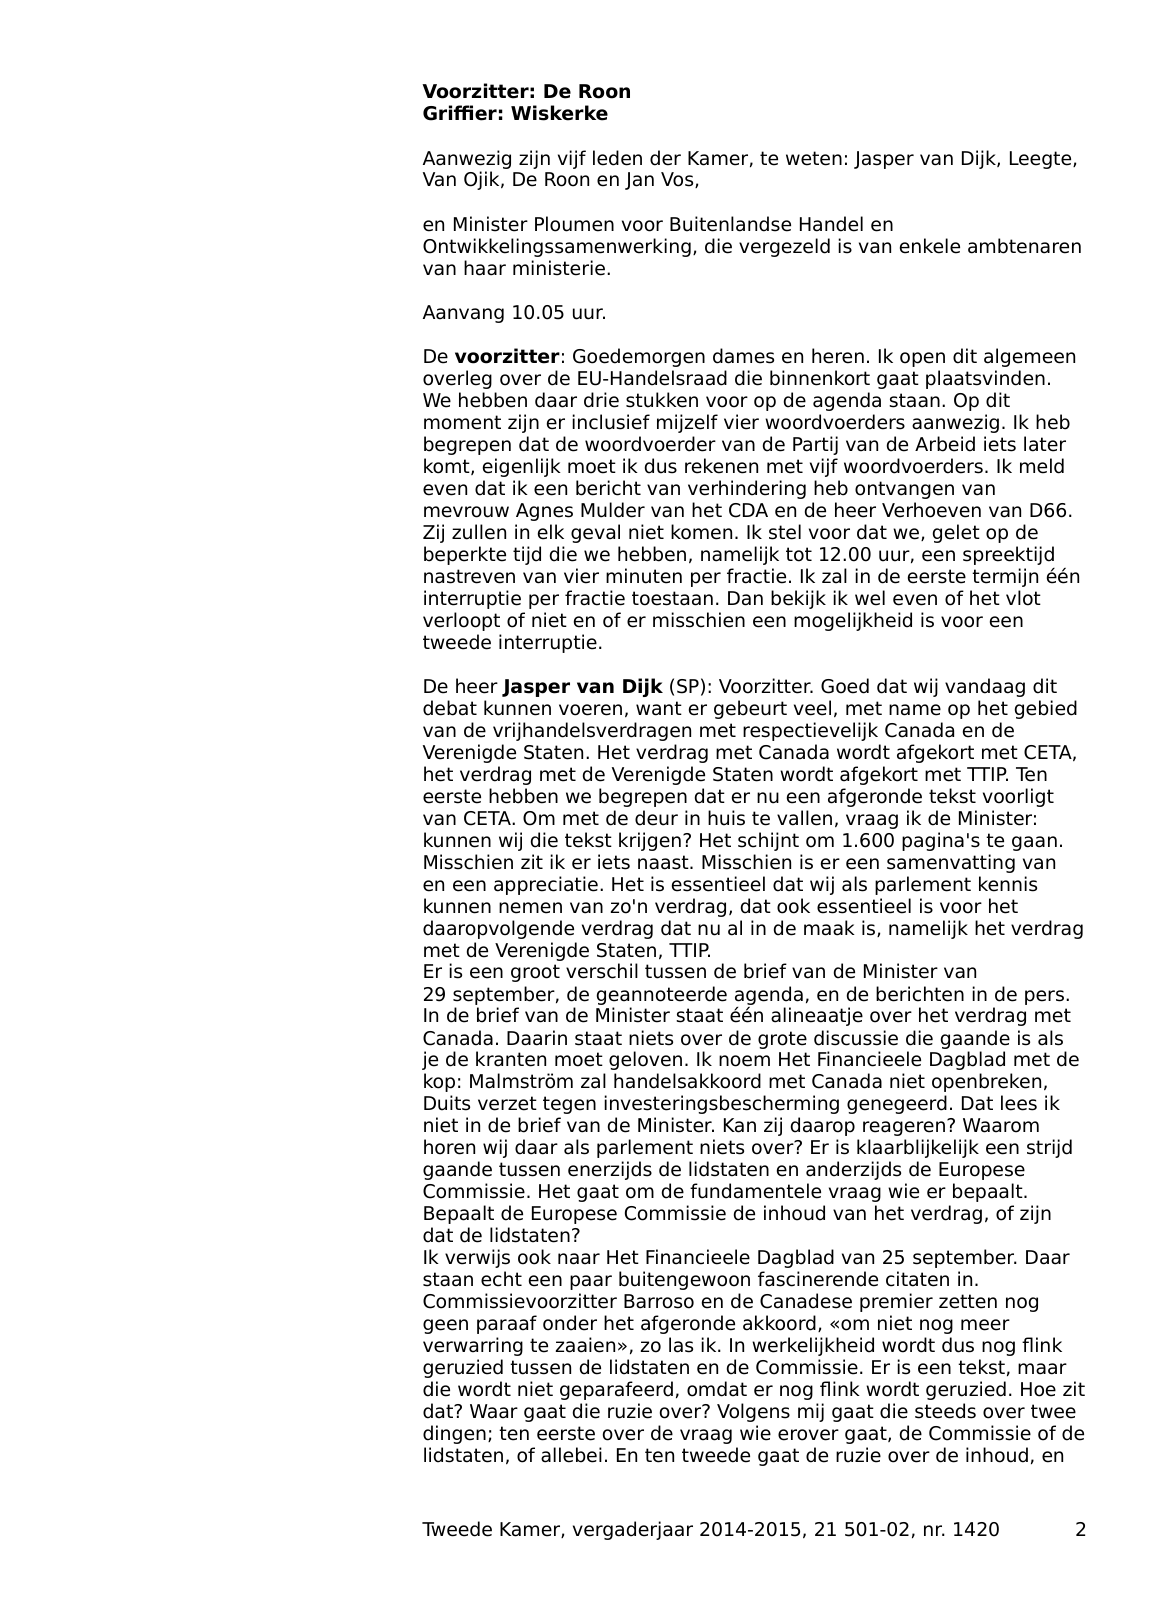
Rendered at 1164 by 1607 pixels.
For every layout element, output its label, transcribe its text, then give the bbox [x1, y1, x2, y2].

text Aanwezig zijn vijf leden der Kamer, te weten: Jasper van Dijk, Leegte, Van Ojik, De Roon en Jan Vos, [422, 147, 1087, 191]
text Voorzitter: De Roon [422, 81, 1087, 103]
text De voorzitter: Goedemorgen dames en heren. Ik open dit algemeen overleg over de EU-Handelsraad die binnenkort gaat plaatsvinden. We hebben daar drie stukken voor op de agenda staan. Op dit moment zijn er inclusief mijzelf vier woordvoerders aanwezig. Ik heb begrepen dat de woordvoerder van de Partij van de Arbeid iets later komt, eigenlijk moet ik dus rekenen met vijf woordvoerders. Ik meld even dat ik een bericht van verhindering heb ontvangen van mevrouw Agnes Mulder van het CDA en de heer Verhoeven van D66. Zij zullen in elk geval niet komen. Ik stel voor dat we, gelet op de beperkte tijd die we hebben, namelijk tot 12.00 uur, een spreektijd nastreven van vier minuten per fractie. Ik zal in de eerste termijn één interruptie per fractie toestaan. Dan bekijk ik wel even of het vlot verloopt of niet en of er misschien een mogelijkheid is voor een tweede interruptie. [422, 346, 1087, 653]
text en Minister Ploumen voor Buitenlandse Handel en Ontwikkelingssamenwerking, die vergezeld is van enkele ambtenaren van haar ministerie. [422, 213, 1087, 279]
text Griffier: Wiskerke [422, 103, 1087, 125]
text De heer Jasper van Dijk (SP): Voorzitter. Goed dat wij vandaag dit debat kunnen voeren, want er gebeurt veel, met name op het gebied van de vrijhandelsverdragen met respectievelijk Canada en de Verenigde Staten. Het verdrag met Canada wordt afgekort met CETA, het verdrag met de Verenigde Staten wordt afgekort met TTIP. Ten eerste hebben we begrepen dat er nu een afgeronde tekst voorligt van CETA. Om met de deur in huis te vallen, vraag ik de Minister: kunnen wij die tekst krijgen? Het schijnt om 1.600 pagina's te gaan. Misschien zit ik er iets naast. Misschien is er een samenvatting van en een appreciatie. Het is essentieel dat wij als parlement kennis kunnen nemen van zo'n verdrag, dat ook essentieel is voor het daaropvolgende verdrag dat nu al in de maak is, namelijk het verdrag met de Verenigde Staten, TTIP. [422, 676, 1087, 961]
text Ik verwijs ook naar Het Financieele Dagblad van 25 september. Daar staan echt een paar buitengewoon fascinerende citaten in. Commissievoorzitter Barroso en de Canadese premier zetten nog geen paraaf onder het afgeronde akkoord, «om niet nog meer verwarring te zaaien», zo las ik. In werkelijkheid wordt dus nog flink geruzied tussen de lidstaten en de Commissie. Er is een tekst, maar die wordt niet geparafeerd, omdat er nog flink wordt geruzied. Hoe zit dat? Waar gaat die ruzie over? Volgens mij gaat die steeds over twee dingen; ten eerste over de vraag wie erover gaat, de Commissie of de lidstaten, of allebei. En ten tweede gaat de ruzie over de inhoud, en [422, 1247, 1087, 1467]
text Er is een groot verschil tussen de brief van de Minister van 29 september, de geannoteerde agenda, en de berichten in de pers. In de brief van de Minister staat één alineaatje over het verdrag met Canada. Daarin staat niets over de grote discussie die gaande is als je de kranten moet geloven. Ik noem Het Financieele Dagblad met de kop: Malmström zal handelsakkoord met Canada niet openbreken, Duits verzet tegen investeringsbescherming genegeerd. Dat lees ik niet in de brief van de Minister. Kan zij daarop reageren? Waarom horen wij daar als parlement niets over? Er is klaarblijkelijk een strijd gaande tussen enerzijds de lidstaten en anderzijds de Europese Commissie. Het gaat om de fundamentele vraag wie er bepaalt. Bepaalt de Europese Commissie de inhoud van het verdrag, of zijn dat de lidstaten? [422, 961, 1087, 1247]
text Aanvang 10.05 uur. [422, 302, 1087, 324]
